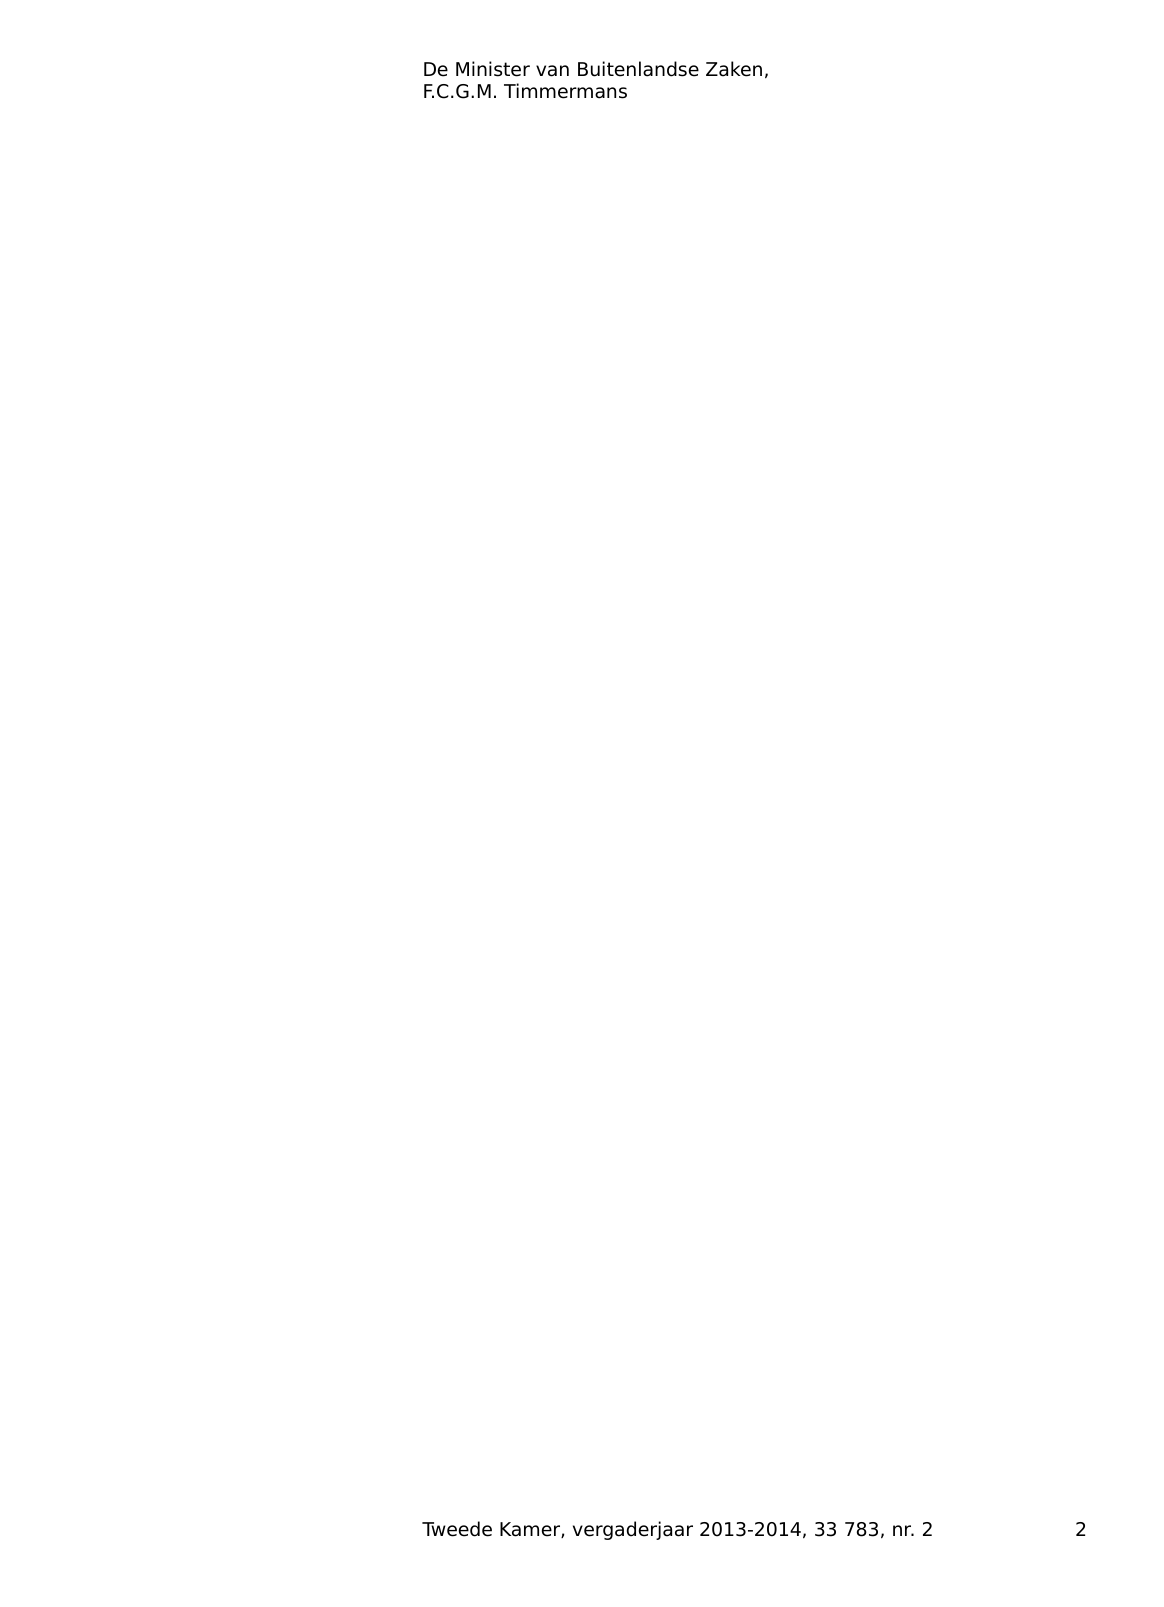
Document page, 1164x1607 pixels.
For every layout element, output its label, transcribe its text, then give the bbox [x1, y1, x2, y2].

text De Minister van Buitenlandse Zaken, F.C.G.M. Timmermans [422, 59, 1087, 103]
